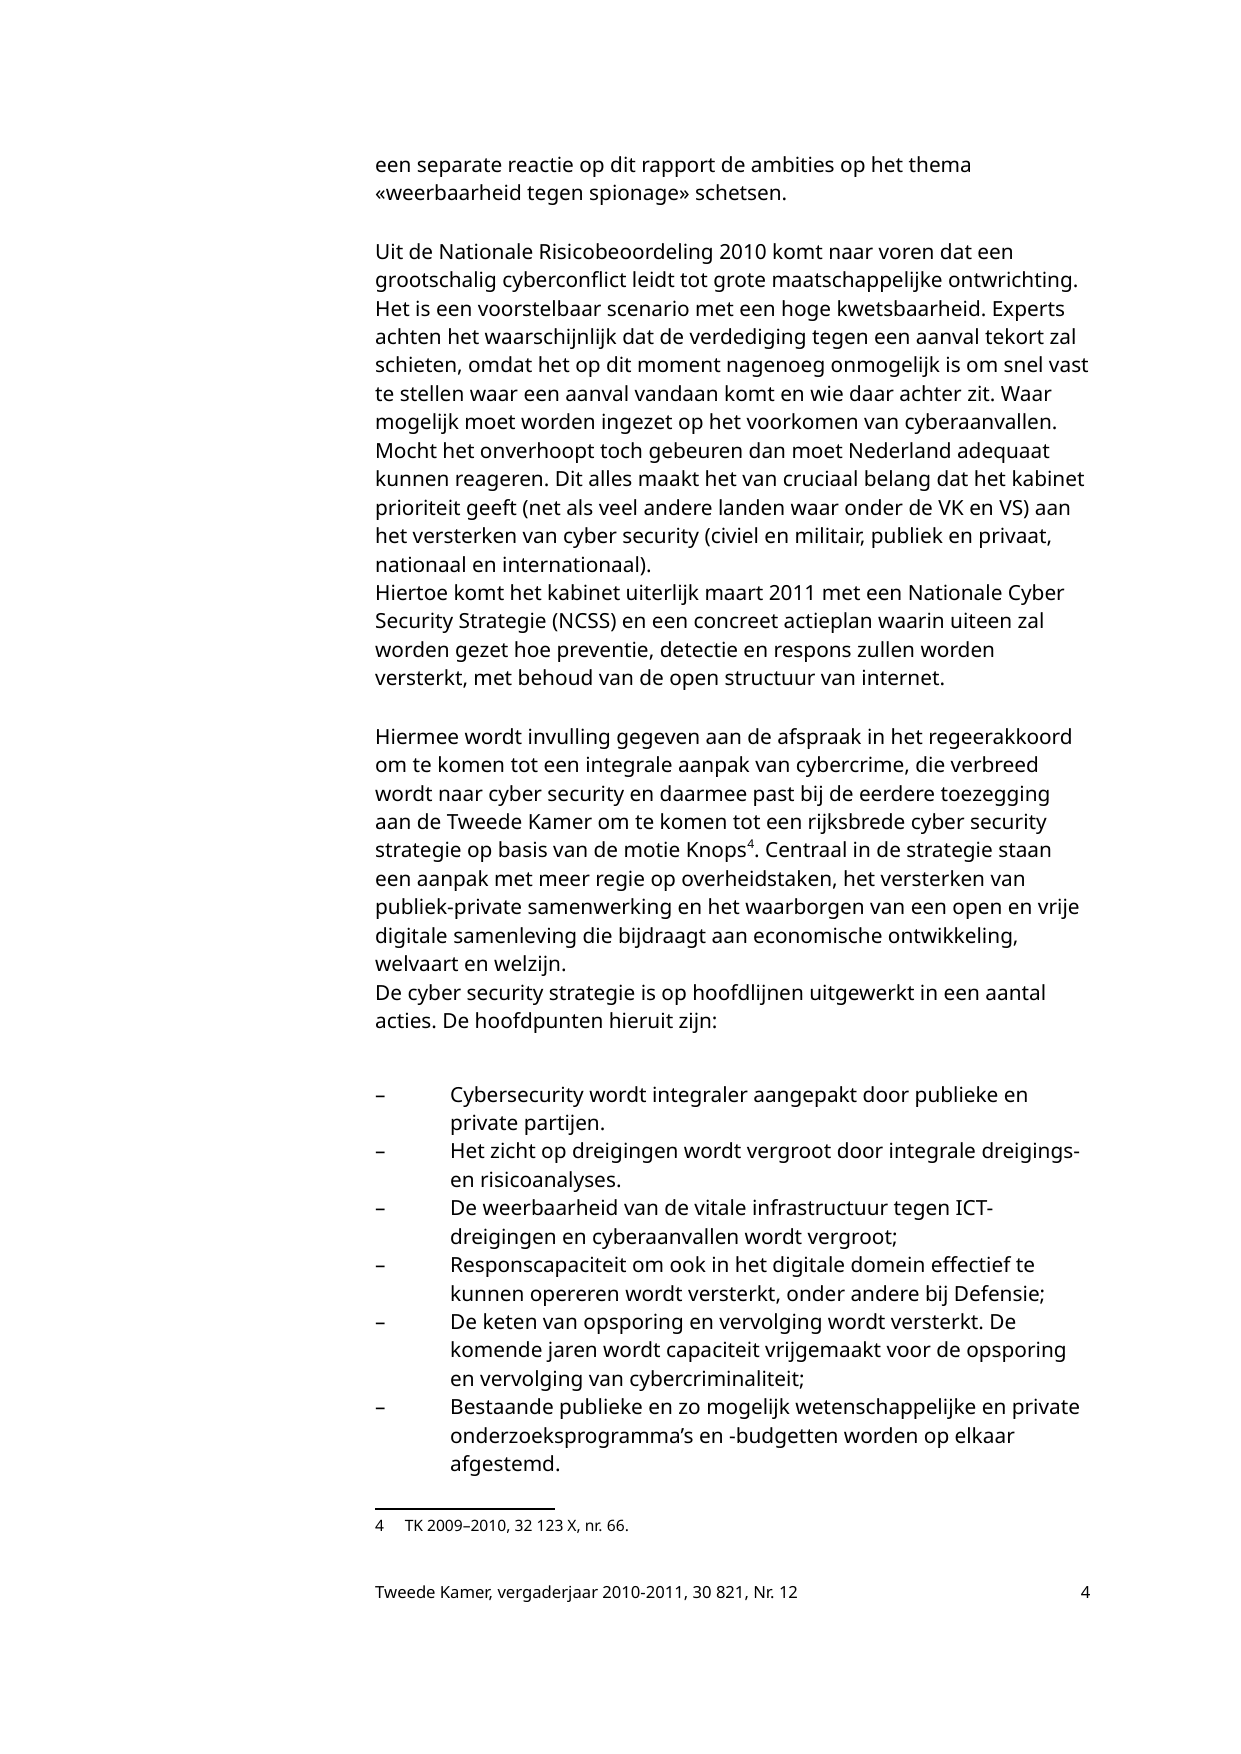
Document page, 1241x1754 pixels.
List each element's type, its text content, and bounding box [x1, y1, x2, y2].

text De cyber security strategie is op hoofdlijnen uitgewerkt in een aantal acties. De hoofdpunten hieruit zijn: [375, 978, 1090, 1035]
text Uit de Nationale Risicobeoordeling 2010 komt naar voren dat een grootschalig cyberconflict leidt tot grote maatschappelijke ontwrichting. Het is een voorstelbaar scenario met een hoge kwetsbaarheid. Experts achten het waarschijnlijk dat de verdediging tegen een aanval tekort zal schieten, omdat het op dit moment nagenoeg onmogelijk is om snel vast te stellen waar een aanval vandaan komt en wie daar achter zit. Waar mogelijk moet worden ingezet op het voorkomen van cyberaanvallen. Mocht het onverhoopt toch gebeuren dan moet Nederland adequaat kunnen reageren. Dit alles maakt het van cruciaal belang dat het kabinet prioriteit geeft (net als veel andere landen waar onder de VK en VS) aan het versterken van cyber security (civiel en militair, publiek en privaat, nationaal en internationaal). [375, 237, 1090, 578]
list Bestaande publieke en zo mogelijk wetenschappelijke en private onderzoeksprogramma’s en -budgetten worden op elkaar afgestemd. [375, 1392, 1090, 1478]
text een separate reactie op dit rapport de ambities op het thema «weerbaarheid tegen spionage» schetsen. [375, 150, 1090, 207]
list Responscapaciteit om ook in het digitale domein effectief te kunnen opereren wordt versterkt, onder andere bij Defensie; [375, 1250, 1090, 1307]
list Het zicht op dreigingen wordt vergroot door integrale dreigings- en risicoanalyses. [375, 1137, 1090, 1193]
text TK 2009–2010, 32 123 X, nr. 66. [375, 1508, 1090, 1536]
text Hiertoe komt het kabinet uiterlijk maart 2011 met een Nationale Cyber Security Strategie (NCSS) en een concreet actieplan waarin uiteen zal worden gezet hoe preventie, detectie en respons zullen worden versterkt, met behoud van de open structuur van internet. [375, 578, 1090, 692]
list De keten van opsporing en vervolging wordt versterkt. De komende jaren wordt capaciteit vrijgemaakt voor de opsporing en vervolging van cybercriminaliteit; [375, 1307, 1090, 1392]
list De weerbaarheid van de vitale infrastructuur tegen ICT-dreigingen en cyberaanvallen wordt vergroot; [375, 1193, 1090, 1250]
text Hiermee wordt invulling gegeven aan de afspraak in het regeerakkoord om te komen tot een integrale aanpak van cybercrime, die verbreed wordt naar cyber security en daarmee past bij de eerdere toezegging aan de Tweede Kamer om te komen tot een rijksbrede cyber security strategie op basis van de motie Knops. Centraal in de strategie staan een aanpak met meer regie op overheidstaken, het versterken van publiek-private samenwerking en het waarborgen van een open en vrije digitale samenleving die bijdraagt aan economische ontwikkeling, welvaart en welzijn. [375, 722, 1090, 978]
list Cybersecurity wordt integraler aangepakt door publieke en private partijen. [375, 1080, 1090, 1137]
